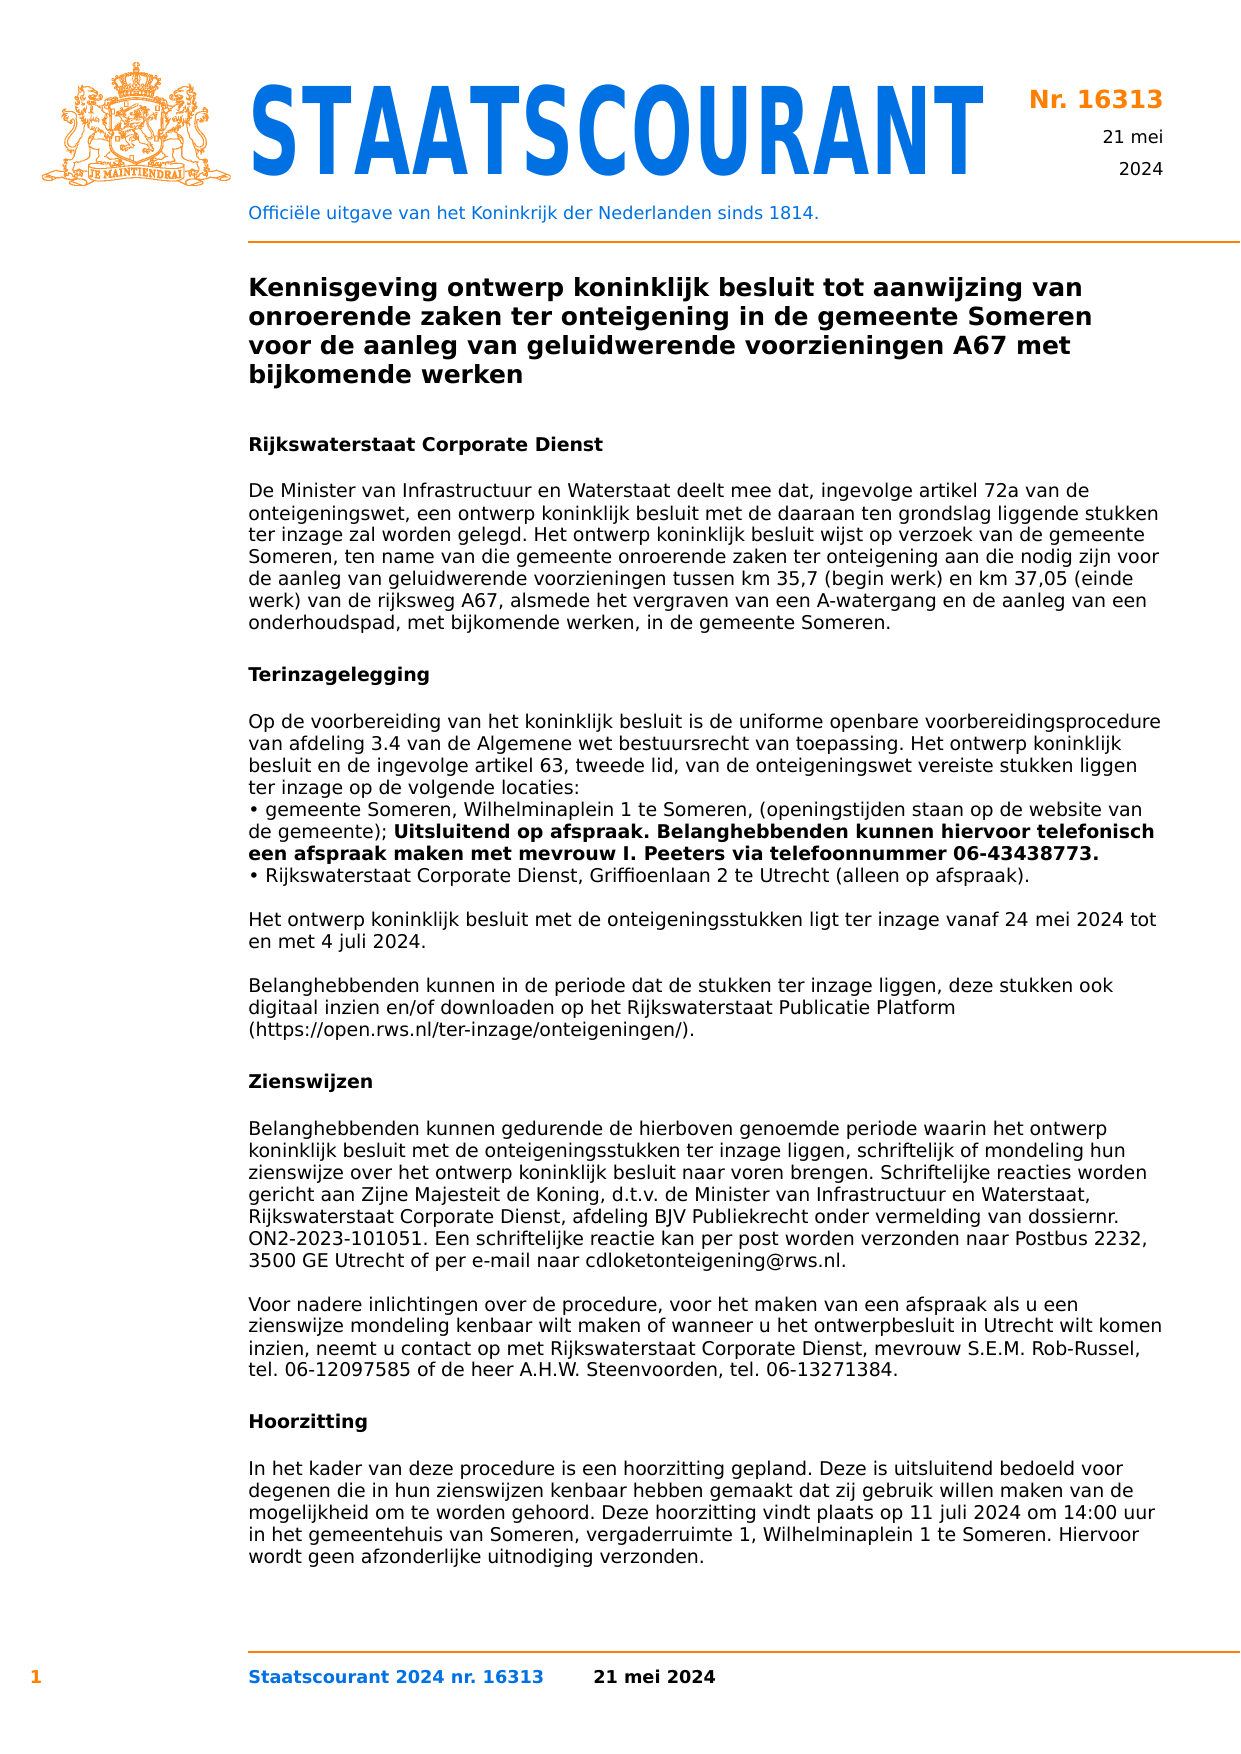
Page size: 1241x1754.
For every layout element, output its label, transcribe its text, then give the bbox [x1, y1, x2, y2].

table_cell 21 mei [998, 121, 1240, 153]
picture [41, 62, 231, 186]
text • Rijkswaterstaat Corporate Dienst, Griffioenlaan 2 te Utrecht (alleen op afspraak). [248, 865, 1163, 887]
subtitle Rijkswaterstaat Corporate Dienst [248, 433, 1163, 455]
text • gemeente Someren, Wilhelminaplein 1 te Someren, (openingstijden staan op de website van de gemeente); Uitsluitend op afspraak. Belanghebbenden kunnen hiervoor telefonisch een afspraak maken met mevrouw I. Peeters via telefoonnummer 06-43438773. [248, 799, 1163, 865]
subtitle Terinzagelegging [248, 664, 1163, 686]
table_header Nr. 16313 [998, 62, 1240, 121]
table_header STAATSCOURANT [248, 62, 998, 203]
text Het ontwerp koninklijk besluit met de onteigeningsstukken ligt ter inzage vanaf 24 mei 2024 tot en met 4 juli 2024. [248, 909, 1163, 953]
table_header [25, 62, 248, 241]
table_cell Officiële uitgave van het Koninkrijk der Nederlanden sinds 1814. [248, 203, 1240, 241]
text De Minister van Infrastructuur en Waterstaat deelt mee dat, ingevolge artikel 72a van de onteigeningswet, een ontwerp koninklijk besluit met de daaraan ten grondslag liggende stukken ter inzage zal worden gelegd. Het ontwerp koninklijk besluit wijst op verzoek van de gemeente Someren, ten name van die gemeente onroerende zaken ter onteigening aan die nodig zijn voor de aanleg van geluidwerende voorzieningen tussen km 35,7 (begin werk) en km 37,05 (einde werk) van de rijksweg A67, alsmede het vergraven van een A-watergang en de aanleg van een onderhoudspad, met bijkomende werken, in de gemeente Someren. [248, 480, 1163, 634]
subtitle Zienswijzen [248, 1071, 1163, 1093]
table_cell 2024 [998, 153, 1240, 203]
text In het kader van deze procedure is een hoorzitting gepland. Deze is uitsluitend bedoeld voor degenen die in hun zienswijzen kenbaar hebben gemaakt dat zij gebruik willen maken van de mogelijkheid om te worden gehoord. Deze hoorzitting vindt plaats op 11 juli 2024 om 14:00 uur in het gemeentehuis van Someren, vergaderruimte 1, Wilhelminaplein 1 te Someren. Hiervoor wordt geen afzonderlijke uitnodiging verzonden. [248, 1458, 1163, 1568]
subtitle Hoorzitting [248, 1411, 1163, 1433]
text Voor nadere inlichtingen over de procedure, voor het maken van een afspraak als u een zienswijze mondeling kenbaar wilt maken of wanneer u het ontwerpbesluit in Utrecht wilt komen inzien, neemt u contact op met Rijkswaterstaat Corporate Dienst, mevrouw S.E.M. Rob-Russel, tel. 06-12097585 of de heer A.H.W. Steenvoorden, tel. 06-13271384. [248, 1293, 1163, 1381]
text Op de voorbereiding van het koninklijk besluit is de uniforme openbare voorbereidingsprocedure van afdeling 3.4 van de Algemene wet bestuursrecht van toepassing. Het ontwerp koninklijk besluit en de ingevolge artikel 63, tweede lid, van de onteigeningswet vereiste stukken liggen ter inzage op de volgende locaties: [248, 711, 1163, 799]
text Belanghebbenden kunnen gedurende de hierboven genoemde periode waarin het ontwerp koninklijk besluit met de onteigeningsstukken ter inzage liggen, schriftelijk of mondeling hun zienswijze over het ontwerp koninklijk besluit naar voren brengen. Schriftelijke reacties worden gericht aan Zijne Majesteit de Koning, d.t.v. de Minister van Infrastructuur en Waterstaat, Rijkswaterstaat Corporate Dienst, afdeling BJV Publiekrecht onder vermelding van dossiernr. ON2-2023-101051. Een schriftelijke reactie kan per post worden verzonden naar Postbus 2232, 3500 GE Utrecht of per e-mail naar cdloketonteigening@rws.nl. [248, 1118, 1163, 1272]
text Belanghebbenden kunnen in de periode dat de stukken ter inzage liggen, deze stukken ook digitaal inzien en/of downloaden op het Rijkswaterstaat Publicatie Platform (https://open.rws.nl/ter-inzage/onteigeningen/). [248, 975, 1163, 1041]
subtitle Kennisgeving ontwerp koninklijk besluit tot aanwijzing van onroerende zaken ter onteigening in de gemeente Someren voor de aanleg van geluidwerende voorzieningen A67 met bijkomende werken [248, 273, 1163, 390]
